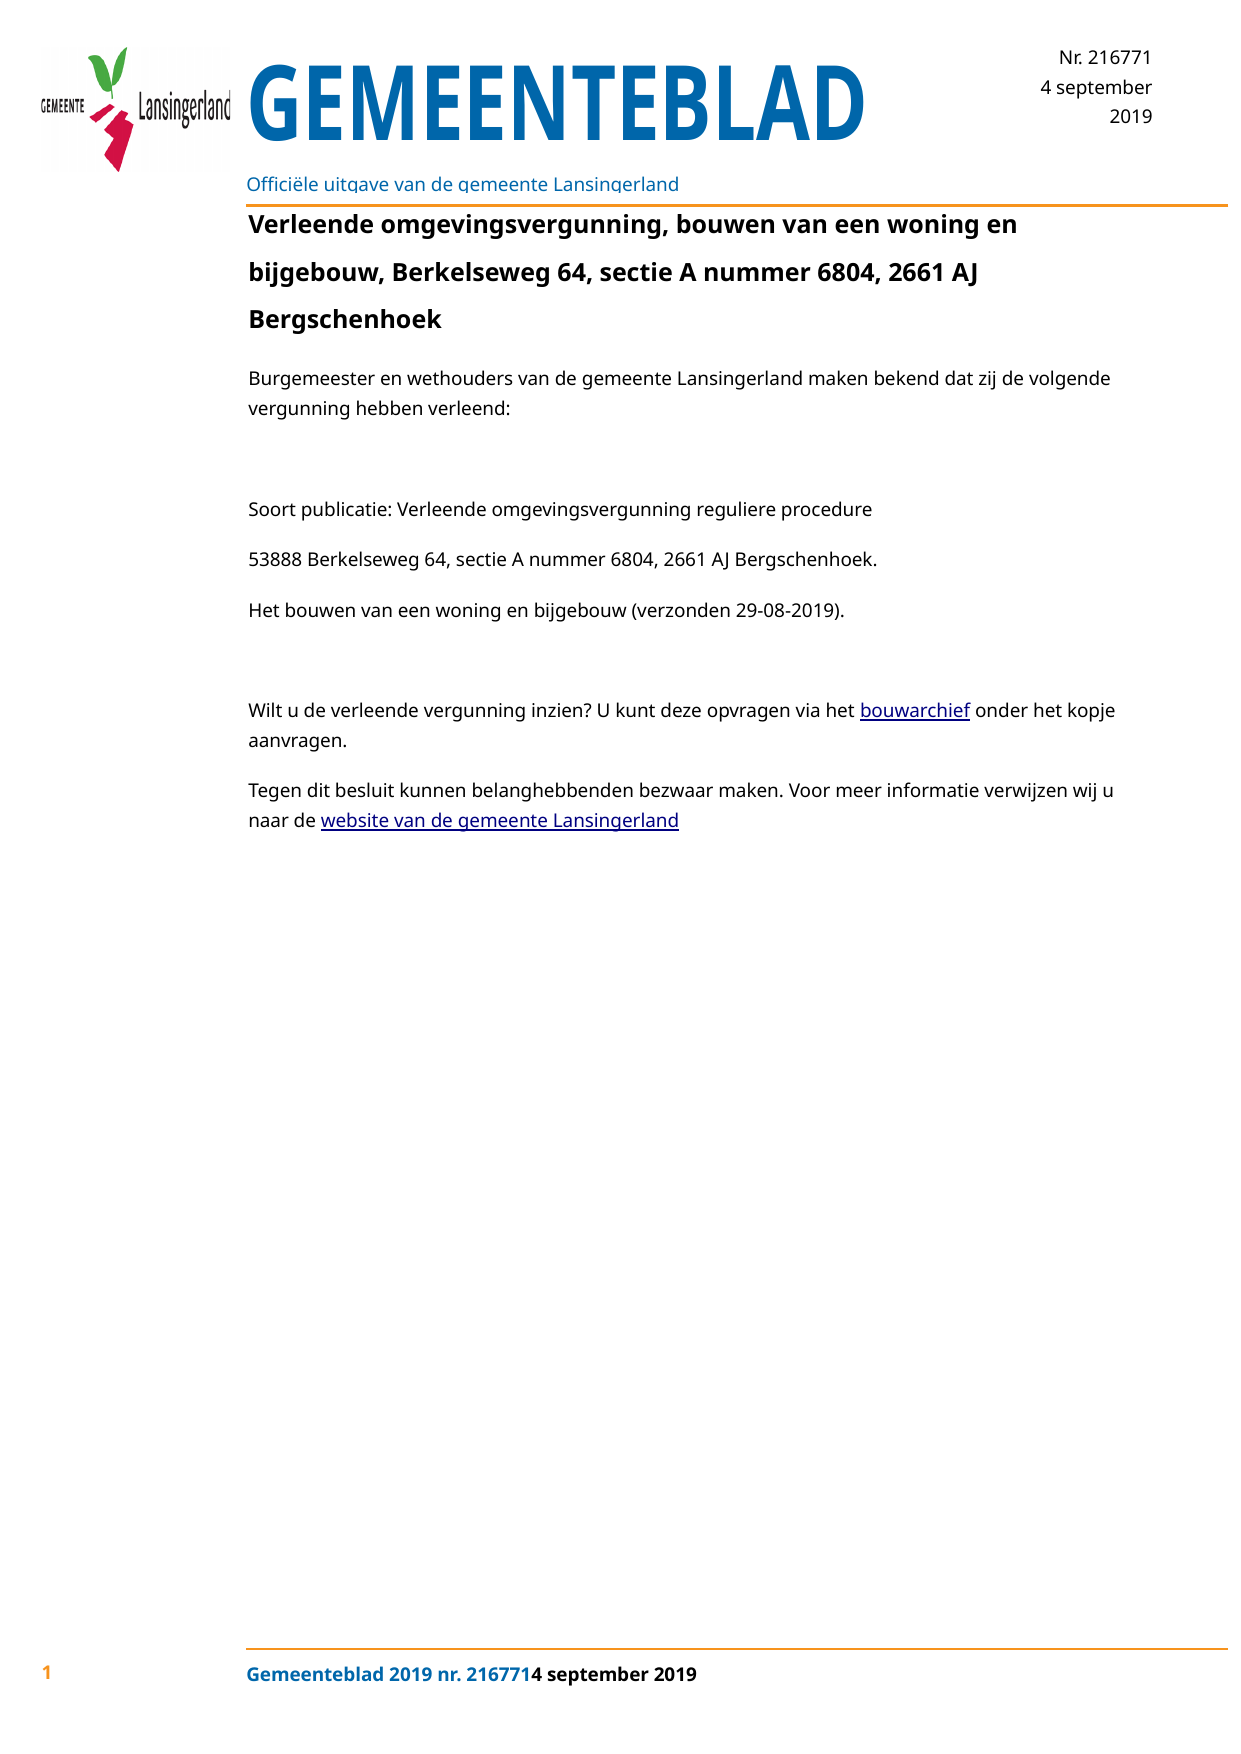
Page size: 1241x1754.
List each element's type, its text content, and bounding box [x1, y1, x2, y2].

text Tegen dit besluit kunnen belanghebbenden bezwaar maken. Voor meer informatie verwijzen wij u naar de website van de gemeente Lansingerland [248, 778, 1152, 833]
text Soort publicatie: Verleende omgevingsvergunning reguliere procedure [248, 496, 1152, 522]
text 53888 Berkelseweg 64, sectie A nummer 6804, 2661 AJ Bergschenhoek. [248, 546, 1152, 572]
text Wilt u de verleende vergunning inzien? U kunt deze opvragen via het bouwarchief onder het kopje aanvragen. [248, 698, 1152, 753]
text Het bouwen van een woning en bijgebouw (verzonden 29-08-2019). [248, 597, 1152, 622]
text Burgemeester en wethouders van de gemeente Lansingerland maken bekend dat zij de volgende vergunning hebben verleend: [248, 366, 1152, 421]
picture [41, 47, 231, 172]
text Verleende omgevingsvergunning, bouwen van een woning en bijgebouw, Berkelseweg 64, sectie A nummer 6804, 2661 AJ Bergschenhoek [248, 207, 1152, 336]
